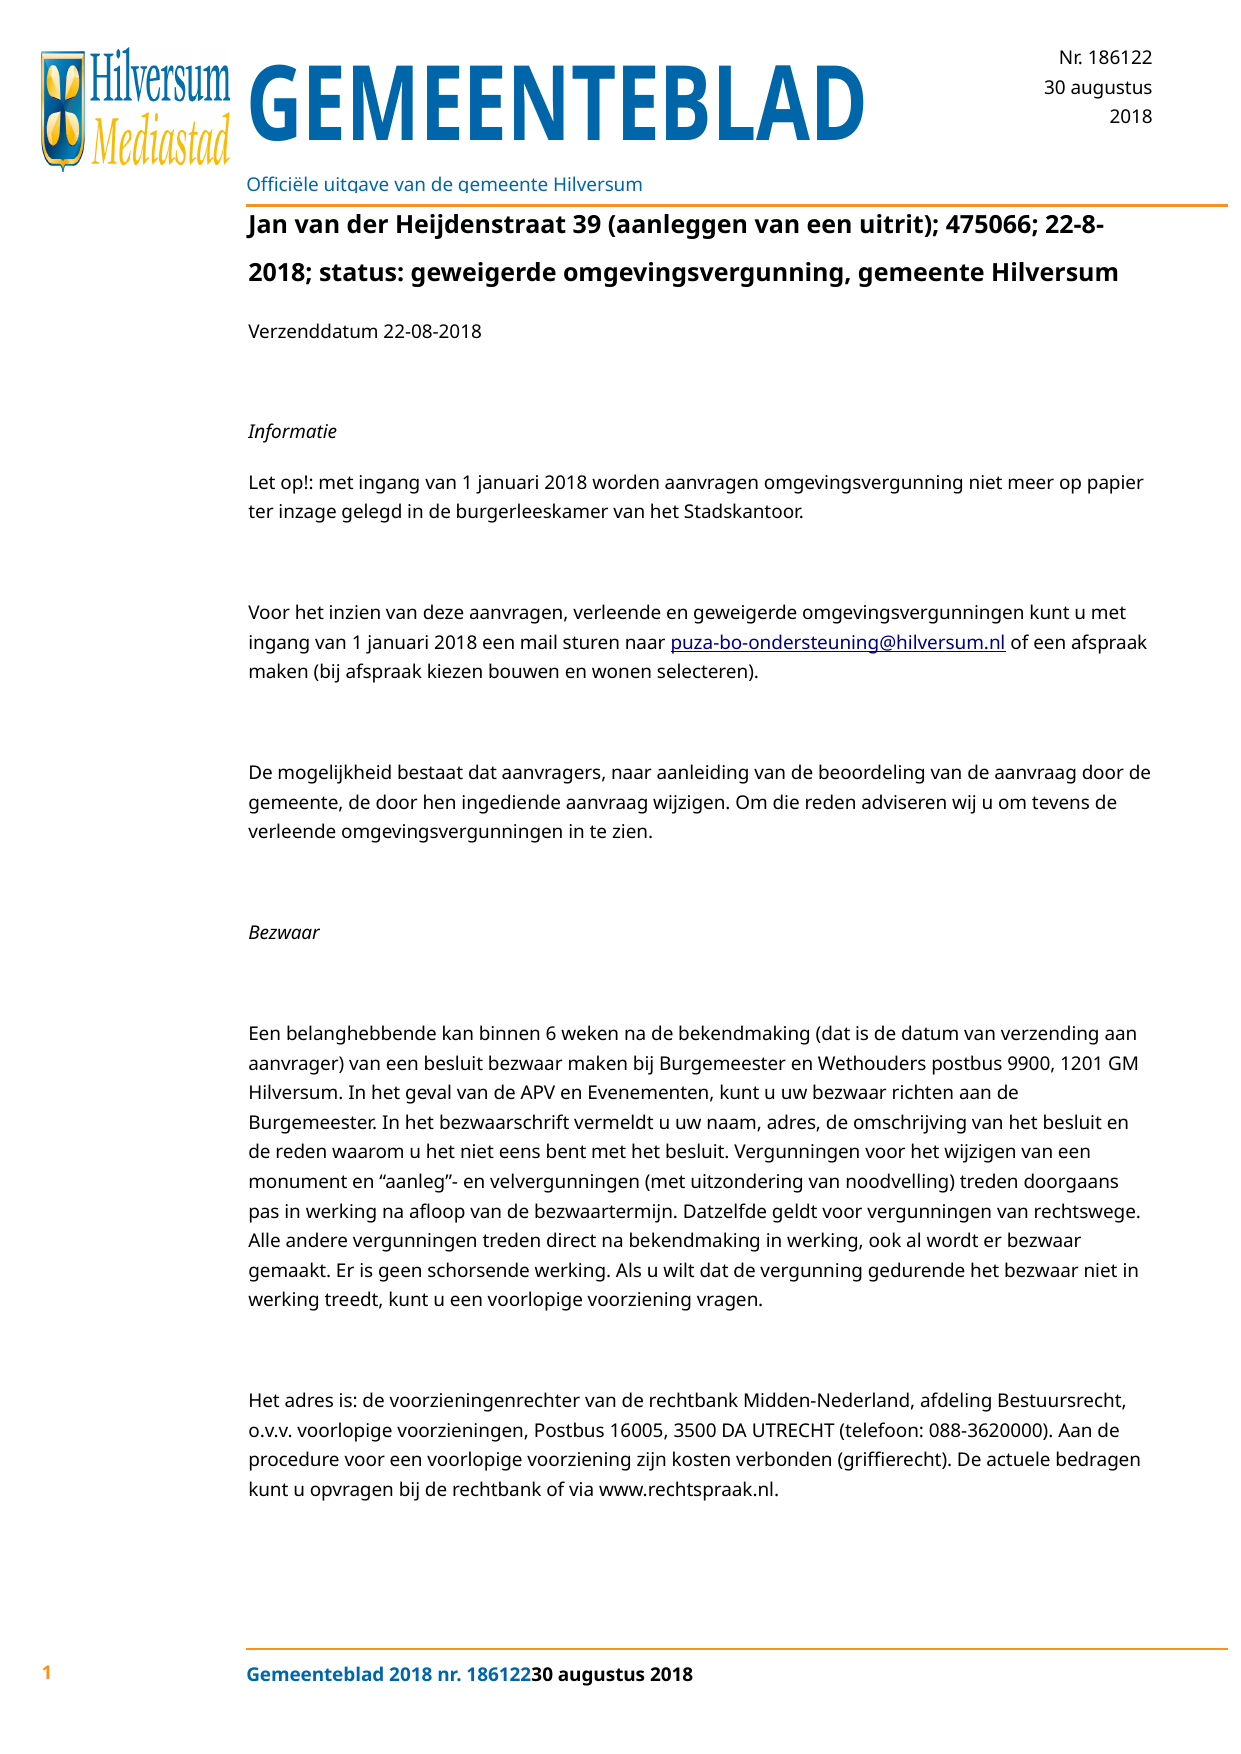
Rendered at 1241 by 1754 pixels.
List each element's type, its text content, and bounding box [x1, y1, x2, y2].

text Voor het inzien van deze aanvragen, verleende en geweigerde omgevingsvergunningen kunt u met ingang van 1 januari 2018 een mail sturen naar puza-bo-ondersteuning@hilversum.nl of een afspraak maken (bij afspraak kiezen bouwen en wonen selecteren). [248, 599, 1152, 684]
text De mogelijkheid bestaat dat aanvragers, naar aanleiding van de beoordeling van de aanvraag door de gemeente, de door hen ingediende aanvraag wijzigen. Om die reden adviseren wij u om tevens de verleende omgevingsvergunningen in te zien. [248, 759, 1152, 844]
text Jan van der Heijdenstraat 39 (aanleggen van een uitrit); 475066; 22-8-2018; status: geweigerde omgevingsvergunning, gemeente Hilversum [248, 207, 1152, 288]
text Let op!: met ingang van 1 januari 2018 worden aanvragen omgevingsvergunning niet meer op papier ter inzage gelegd in de burgerleeskamer van het Stadskantoor. [248, 469, 1152, 524]
text Bezwaar [248, 919, 1152, 945]
picture [41, 47, 231, 172]
text Verzenddatum 22-08-2018 [248, 318, 1152, 344]
text Het adres is: de voorzieningenrechter van de rechtbank Midden-Nederland, afdeling Bestuursrecht, o.v.v. voorlopige voorzieningen, Postbus 16005, 3500 DA UTRECHT (telefoon: 088-3620000). Aan de procedure voor een voorlopige voorziening zijn kosten verbonden (griffierecht). De actuele bedragen kunt u opvragen bij de rechtbank of via www.rechtspraak.nl. [248, 1387, 1152, 1502]
text Een belanghebbende kan binnen 6 weken na de bekendmaking (dat is de datum van verzending aan aanvrager) van een besluit bezwaar maken bij Burgemeester en Wethouders postbus 9900, 1201 GM Hilversum. In het geval van de APV en Evenementen, kunt u uw bezwaar richten aan de Burgemeester. In het bezwaarschrift vermeldt u uw naam, adres, de omschrijving van het besluit en de reden waarom u het niet eens bent met het besluit. Vergunningen voor het wijzigen van een monument en “aanleg”- en velvergunningen (met uitzondering van noodvelling) treden doorgaans pas in werking na afloop van de bezwaartermijn. Datzelfde geldt voor vergunningen van rechtswege. Alle andere vergunningen treden direct na bekendmaking in werking, ook al wordt er bezwaar gemaakt. Er is geen schorsende werking. Als u wilt dat de vergunning gedurende het bezwaar niet in werking treedt, kunt u een voorlopige voorziening vragen. [248, 1020, 1152, 1312]
text Informatie [248, 419, 1152, 444]
